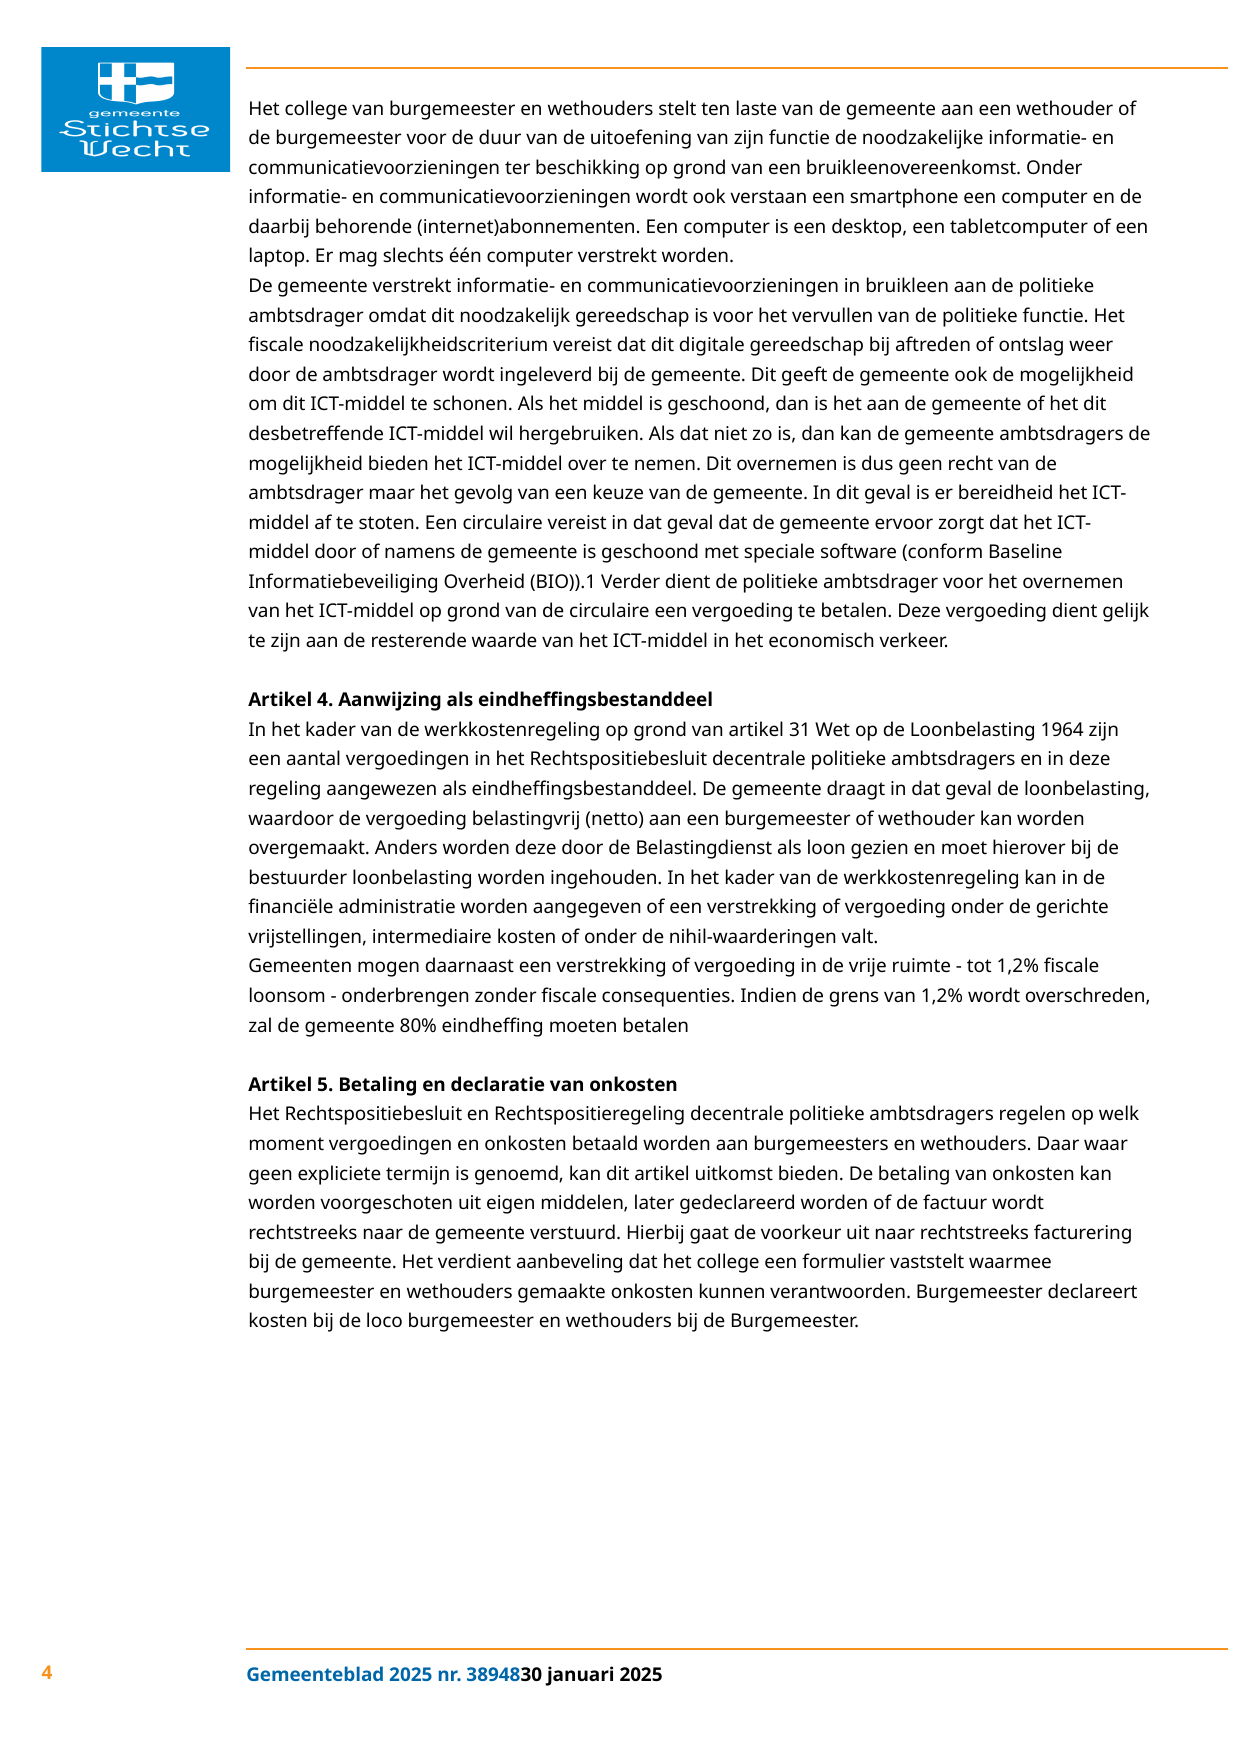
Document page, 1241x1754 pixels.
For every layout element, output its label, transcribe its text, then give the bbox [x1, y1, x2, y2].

text Artikel 5. Betaling en declaratie van onkosten [248, 1071, 1152, 1097]
text In het kader van de werkkostenregeling op grond van artikel 31 Wet op de Loonbelasting 1964 zijn een aantal vergoedingen in het Rechtspositiebesluit decentrale politieke ambtsdragers en in deze regeling aangewezen als eindheffingsbestanddeel. De gemeente draagt in dat geval de loonbelasting, waardoor de vergoeding belastingvrij (netto) aan een burgemeester of wethouder kan worden overgemaakt. Anders worden deze door de Belastingdienst als loon gezien en moet hierover bij de bestuurder loonbelasting worden ingehouden. In het kader van de werkkostenregeling kan in de financiële administratie worden aangegeven of een verstrekking of vergoeding onder de gerichte vrijstellingen, intermediaire kosten of onder de nihil-waarderingen valt. [248, 716, 1152, 949]
text Gemeenten mogen daarnaast een verstrekking of vergoeding in de vrije ruimte - tot 1,2% fiscale loonsom - onderbrengen zonder fiscale consequenties. Indien de grens van 1,2% wordt overschreden, zal de gemeente 80% eindheffing moeten betalen [248, 953, 1152, 1038]
picture [137, 63, 174, 103]
text Artikel 4. Aanwijzing als eindheffingsbestanddeel [248, 686, 1152, 712]
picture [99, 63, 135, 101]
text De gemeente verstrekt informatie- en communicatievoorzieningen in bruikleen aan de politieke ambtsdrager omdat dit noodzakelijk gereedschap is voor het vervullen van de politieke functie. Het fiscale noodzakelijkheidscriterium vereist dat dit digitale gereedschap bij aftreden of ontslag weer door de ambtsdrager wordt ingeleverd bij de gemeente. Dit geeft de gemeente ook de mogelijkheid om dit ICT-middel te schonen. Als het middel is geschoond, dan is het aan de gemeente of het dit desbetreffende ICT-middel wil hergebruiken. Als dat niet zo is, dan kan de gemeente ambtsdragers de mogelijkheid bieden het ICT-middel over te nemen. Dit overnemen is dus geen recht van de ambtsdrager maar het gevolg van een keuze van de gemeente. In dit geval is er bereidheid het ICT-middel af te stoten. Een circulaire vereist in dat geval dat de gemeente ervoor zorgt dat het ICT-middel door of namens de gemeente is geschoond met speciale software (conform Baseline Informatiebeveiliging Overheid (BIO)).1 Verder dient de politieke ambtsdrager voor het overnemen van het ICT-middel op grond van de circulaire een vergoeding te betalen. Deze vergoeding dient gelijk te zijn aan de resterende waarde van het ICT-middel in het economisch verkeer. [248, 272, 1152, 653]
text Het college van burgemeester en wethouders stelt ten laste van de gemeente aan een wethouder of de burgemeester voor de duur van de uitoefening van zijn functie de noodzakelijke informatie- en communicatievoorzieningen ter beschikking op grond van een bruikleenovereenkomst. Onder informatie- en communicatievoorzieningen wordt ook verstaan een smartphone een computer en de daarbij behorende (internet)abonnementen. Een computer is een desktop, een tabletcomputer of een laptop. Er mag slechts één computer verstrekt worden. [248, 95, 1152, 268]
text Het Rechtspositiebesluit en Rechtspositieregeling decentrale politieke ambtsdragers regelen op welk moment vergoedingen en onkosten betaald worden aan burgemeesters en wethouders. Daar waar geen expliciete termijn is genoemd, kan dit artikel uitkomst bieden. De betaling van onkosten kan worden voorgeschoten uit eigen middelen, later gedeclareerd worden of de factuur wordt rechtstreeks naar de gemeente verstuurd. Hierbij gaat de voorkeur uit naar rechtstreeks facturering bij de gemeente. Het verdient aanbeveling dat het college een formulier vaststelt waarmee burgemeester en wethouders gemaakte onkosten kunnen verantwoorden. Burgemeester declareert kosten bij de loco burgemeester en wethouders bij de Burgemeester. [248, 1101, 1152, 1333]
